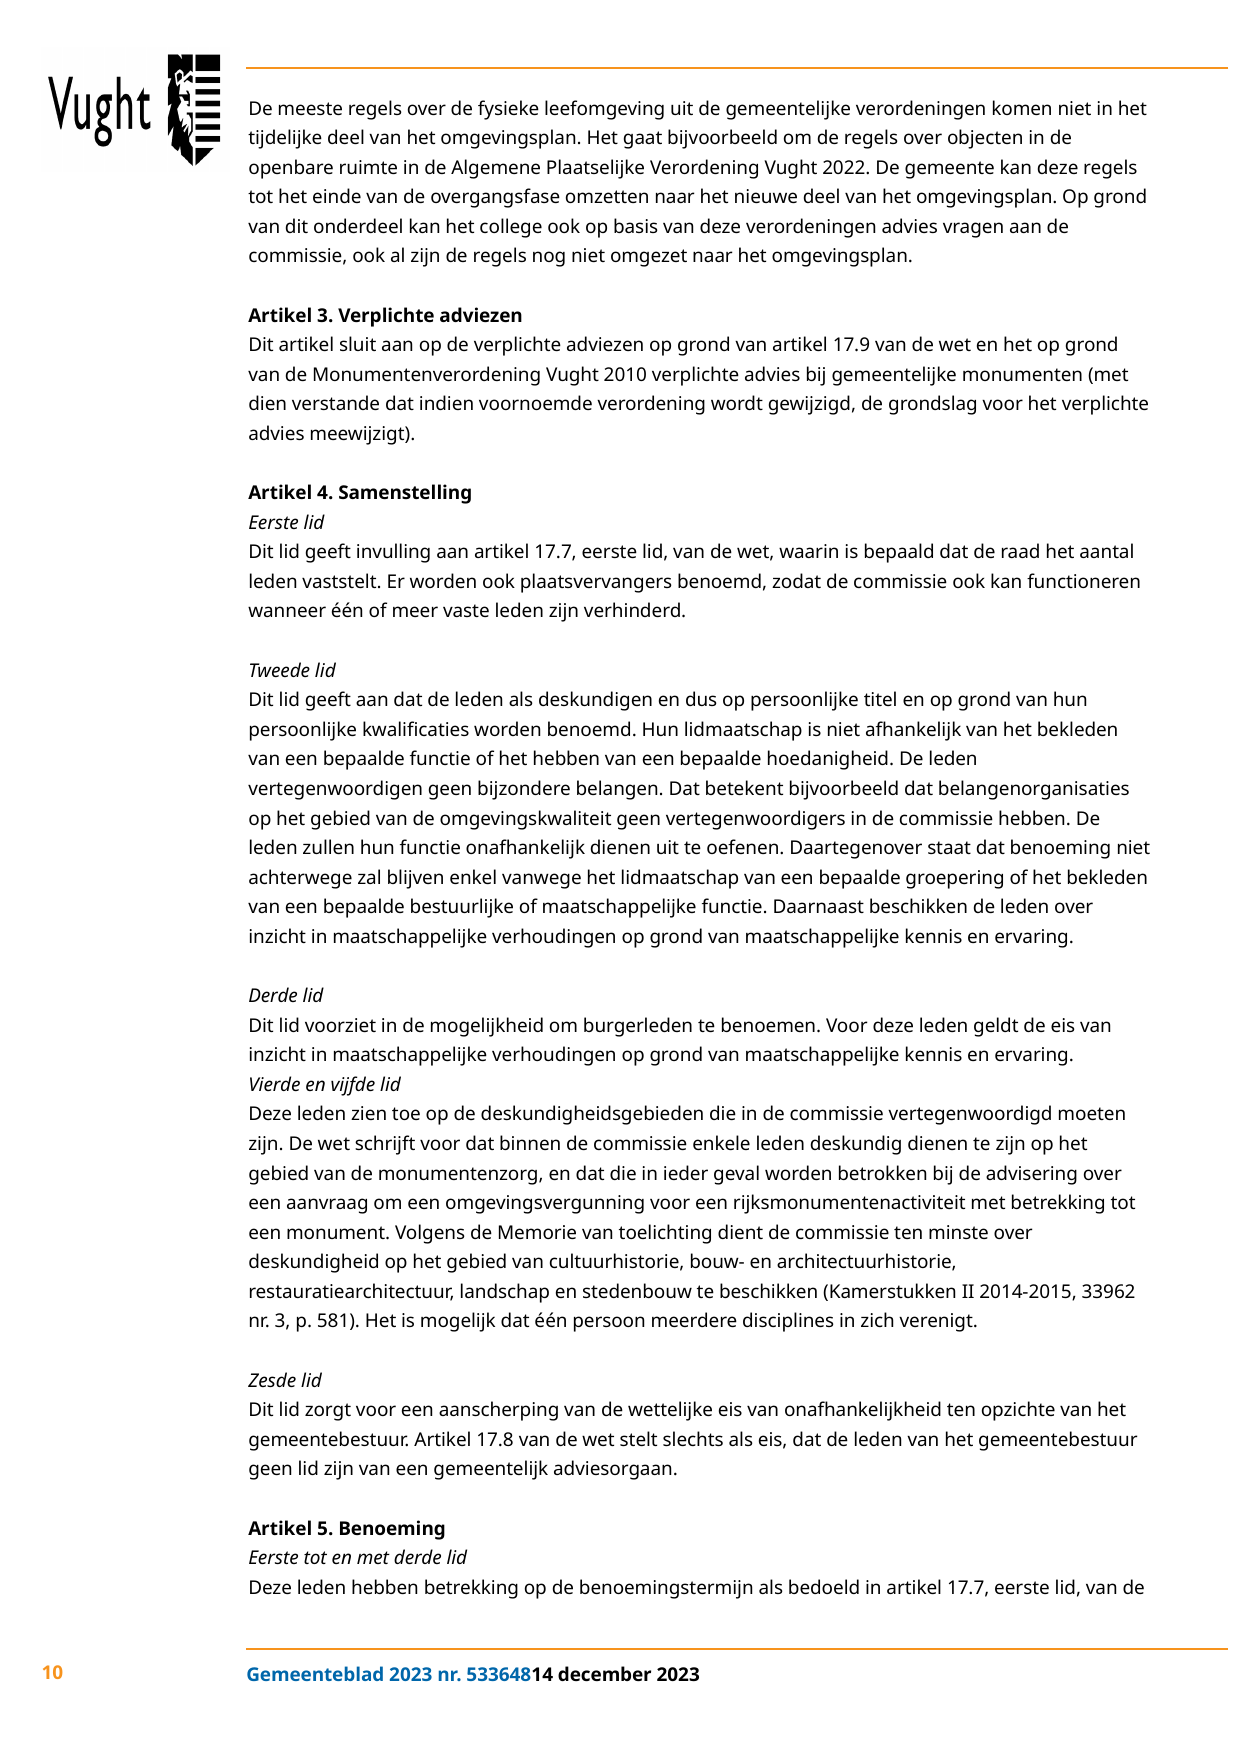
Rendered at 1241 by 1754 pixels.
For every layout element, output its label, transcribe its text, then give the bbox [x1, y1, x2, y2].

text Dit lid geeft invulling aan artikel 17.7, eerste lid, van de wet, waarin is bepaald dat de raad het aantal leden vaststelt. Er worden ook plaatsvervangers benoemd, zodat de commissie ook kan functioneren wanneer één of meer vaste leden zijn verhinderd. [248, 538, 1152, 623]
text Artikel 4. Samenstelling [248, 479, 1152, 505]
text Artikel 5. Benoeming [248, 1515, 1152, 1541]
text Vierde en vijfde lid [248, 1071, 1152, 1097]
text Deze leden zien toe op de deskundigheidsgebieden die in de commissie vertegenwoordigd moeten zijn. De wet schrijft voor dat binnen de commissie enkele leden deskundig dienen te zijn op het gebied van de monumentenzorg, en dat die in ieder geval worden betrokken bij de advisering over een aanvraag om een omgevingsvergunning voor een rijksmonumentenactiviteit met betrekking tot een monument. Volgens de Memorie van toelichting dient de commissie ten minste over deskundigheid op het gebied van cultuurhistorie, bouw- en architectuurhistorie, restauratiearchitectuur, landschap en stedenbouw te beschikken (Kamerstukken II 2014-2015, 33962 nr. 3, p. 581). Het is mogelijk dat één persoon meerdere disciplines in zich verenigt. [248, 1101, 1152, 1333]
text Eerste tot en met derde lid [248, 1544, 1152, 1570]
text Dit artikel sluit aan op de verplichte adviezen op grond van artikel 17.9 van de wet en het op grond van de Monumentenverordening Vught 2010 verplichte advies bij gemeentelijke monumenten (met dien verstande dat indien voornoemde verordening wordt gewijzigd, de grondslag voor het verplichte advies meewijzigt). [248, 331, 1152, 446]
text Eerste lid [248, 509, 1152, 535]
text Dit lid zorgt voor een aanscherping van de wettelijke eis van onafhankelijkheid ten opzichte van het gemeentebestuur. Artikel 17.8 van de wet stelt slechts als eis, dat de leden van het gemeentebestuur geen lid zijn van een gemeentelijk adviesorgaan. [248, 1396, 1152, 1481]
text De meeste regels over de fysieke leefomgeving uit de gemeentelijke verordeningen komen niet in het tijdelijke deel van het omgevingsplan. Het gaat bijvoorbeeld om de regels over objecten in de openbare ruimte in de Algemene Plaatselijke Verordening Vught 2022. De gemeente kan deze regels tot het einde van de overgangsfase omzetten naar het nieuwe deel van het omgevingsplan. Op grond van dit onderdeel kan het college ook op basis van deze verordeningen advies vragen aan de commissie, ook al zijn de regels nog niet omgezet naar het omgevingsplan. [248, 95, 1152, 268]
picture [41, 47, 231, 172]
text Dit lid voorziet in de mogelijkheid om burgerleden te benoemen. Voor deze leden geldt de eis van inzicht in maatschappelijke verhoudingen op grond van maatschappelijke kennis en ervaring. [248, 1012, 1152, 1067]
text Derde lid [248, 982, 1152, 1008]
text Deze leden hebben betrekking op de benoemingstermijn als bedoeld in artikel 17.7, eerste lid, van de [248, 1574, 1152, 1600]
text Dit lid geeft aan dat de leden als deskundigen en dus op persoonlijke titel en op grond van hun persoonlijke kwalificaties worden benoemd. Hun lidmaatschap is niet afhankelijk van het bekleden van een bepaalde functie of het hebben van een bepaalde hoedanigheid. De leden vertegenwoordigen geen bijzondere belangen. Dat betekent bijvoorbeeld dat belangenorganisaties op het gebied van de omgevingskwaliteit geen vertegenwoordigers in de commissie hebben. De leden zullen hun functie onafhankelijk dienen uit te oefenen. Daartegenover staat dat benoeming niet achterwege zal blijven enkel vanwege het lidmaatschap van een bepaalde groepering of het bekleden van een bepaalde bestuurlijke of maatschappelijke functie. Daarnaast beschikken de leden over inzicht in maatschappelijke verhoudingen op grond van maatschappelijke kennis en ervaring. [248, 686, 1152, 949]
text Zesde lid [248, 1367, 1152, 1393]
text Artikel 3. Verplichte adviezen [248, 302, 1152, 328]
text Tweede lid [248, 657, 1152, 683]
